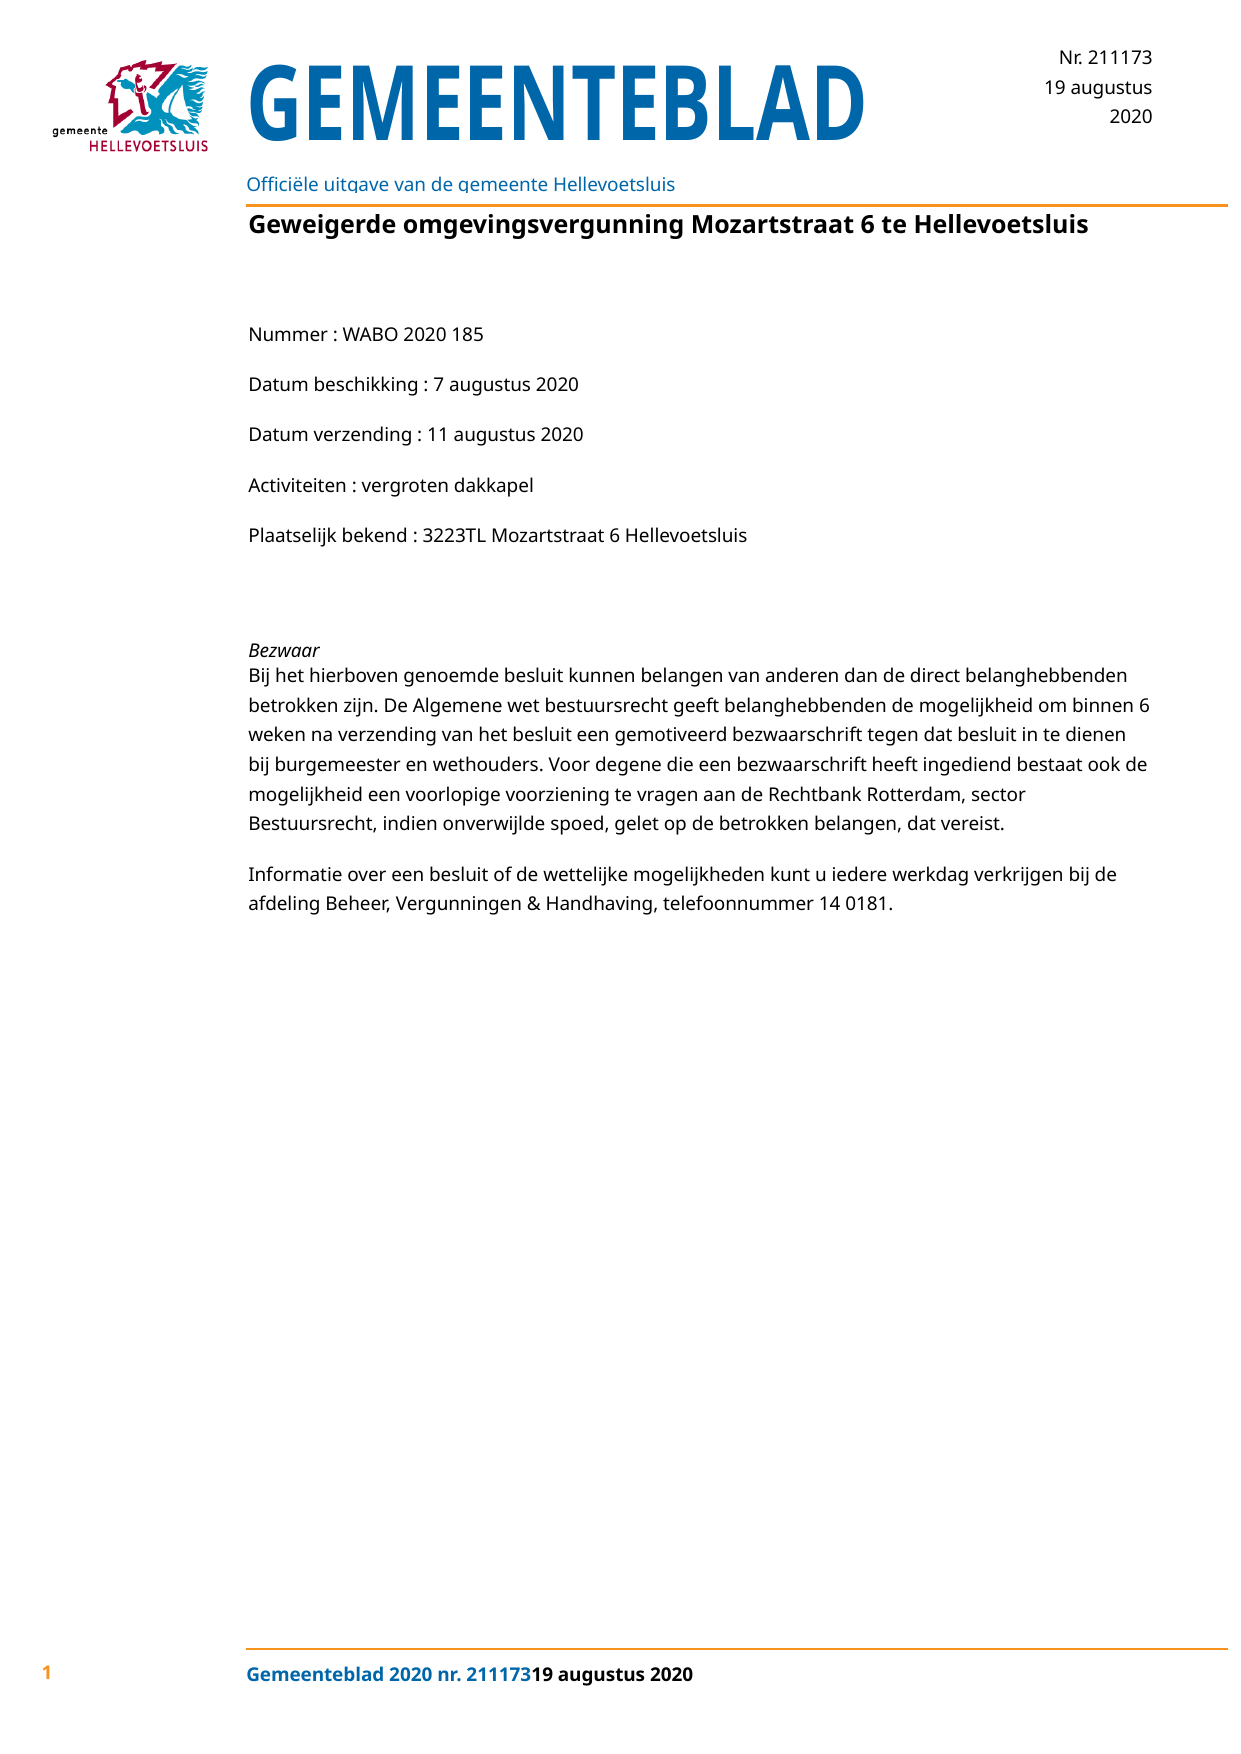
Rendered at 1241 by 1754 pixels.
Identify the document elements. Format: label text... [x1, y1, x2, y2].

text Bezwaar [248, 637, 1152, 662]
text Plaatselijk bekend : 3223TL Mozartstraat 6 Hellevoetsluis [248, 522, 1152, 548]
text Nummer : WABO 2020 185 [248, 321, 1152, 346]
text Bij het hierboven genoemde besluit kunnen belangen van anderen dan de direct belanghebbenden betrokken zijn. De Algemene wet bestuursrecht geeft belanghebbenden de mogelijkheid om binnen 6 weken na verzending van het besluit een gemotiveerd bezwaarschrift tegen dat besluit in te dienen bij burgemeester en wethouders. Voor degene die een bezwaarschrift heeft ingediend bestaat ook de mogelijkheid een voorlopige voorziening te vragen aan de Rechtbank Rotterdam, sector Bestuursrecht, indien onverwijlde spoed, gelet op de betrokken belangen, dat vereist. [248, 662, 1152, 836]
text Informatie over een besluit of de wettelijke mogelijkheden kunt u iedere werkdag verkrijgen bij de afdeling Beheer, Vergunningen & Handhaving, telefoonnummer 14 0181. [248, 861, 1152, 916]
picture [41, 47, 231, 172]
text Datum beschikking : 7 augustus 2020 [248, 371, 1152, 397]
text Geweigerde omgevingsvergunning Mozartstraat 6 te Hellevoetsluis [248, 207, 1152, 241]
text Datum verzending : 11 augustus 2020 [248, 422, 1152, 447]
text Activiteiten : vergroten dakkapel [248, 472, 1152, 498]
